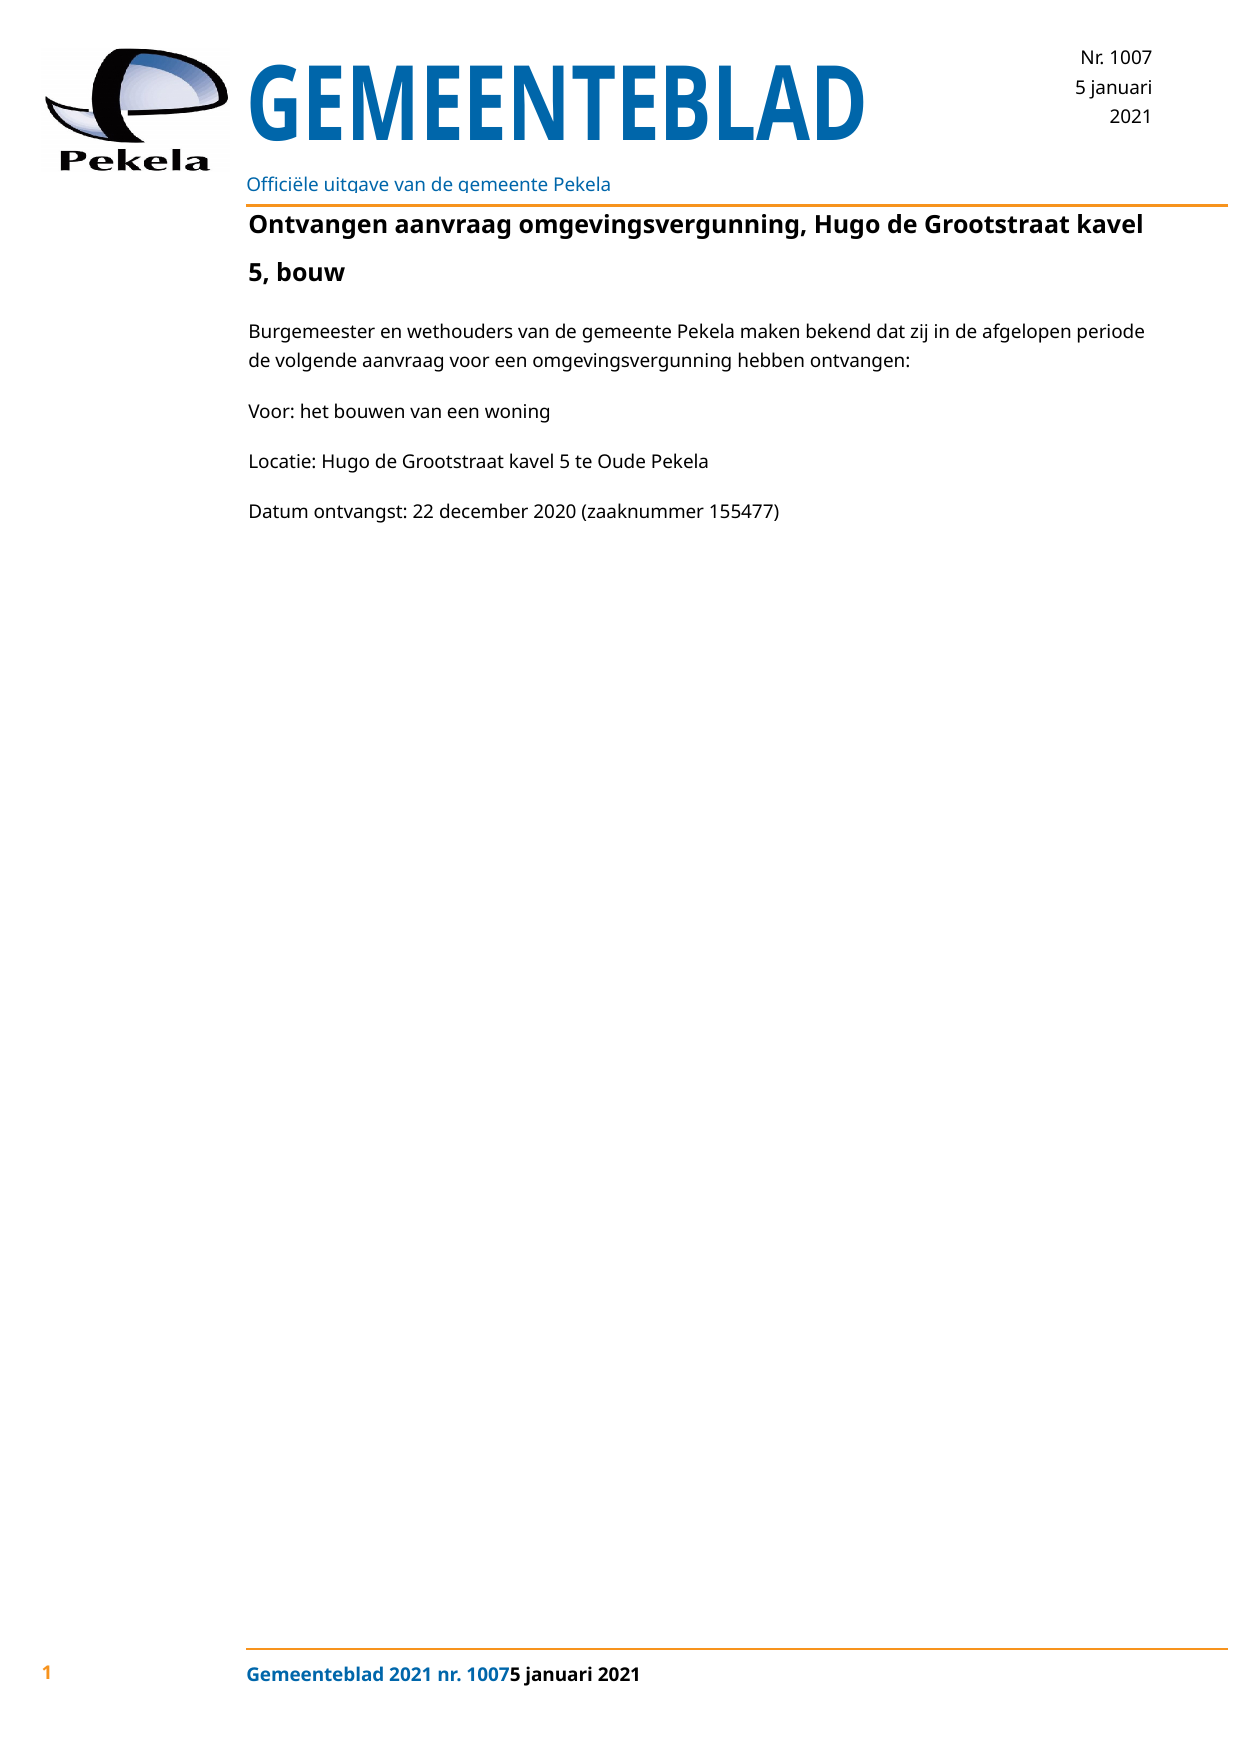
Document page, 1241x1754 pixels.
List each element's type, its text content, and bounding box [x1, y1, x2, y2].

picture [41, 47, 231, 172]
text Burgemeester en wethouders van de gemeente Pekela maken bekend dat zij in de afgelopen periode de volgende aanvraag voor een omgevingsvergunning hebben ontvangen: [248, 318, 1152, 373]
text Datum ontvangst: 22 december 2020 (zaaknummer 155477) [248, 499, 1152, 524]
text Voor: het bouwen van een woning [248, 398, 1152, 424]
text Ontvangen aanvraag omgevingsvergunning, Hugo de Grootstraat kavel 5, bouw [248, 207, 1152, 288]
text Locatie: Hugo de Grootstraat kavel 5 te Oude Pekela [248, 448, 1152, 474]
